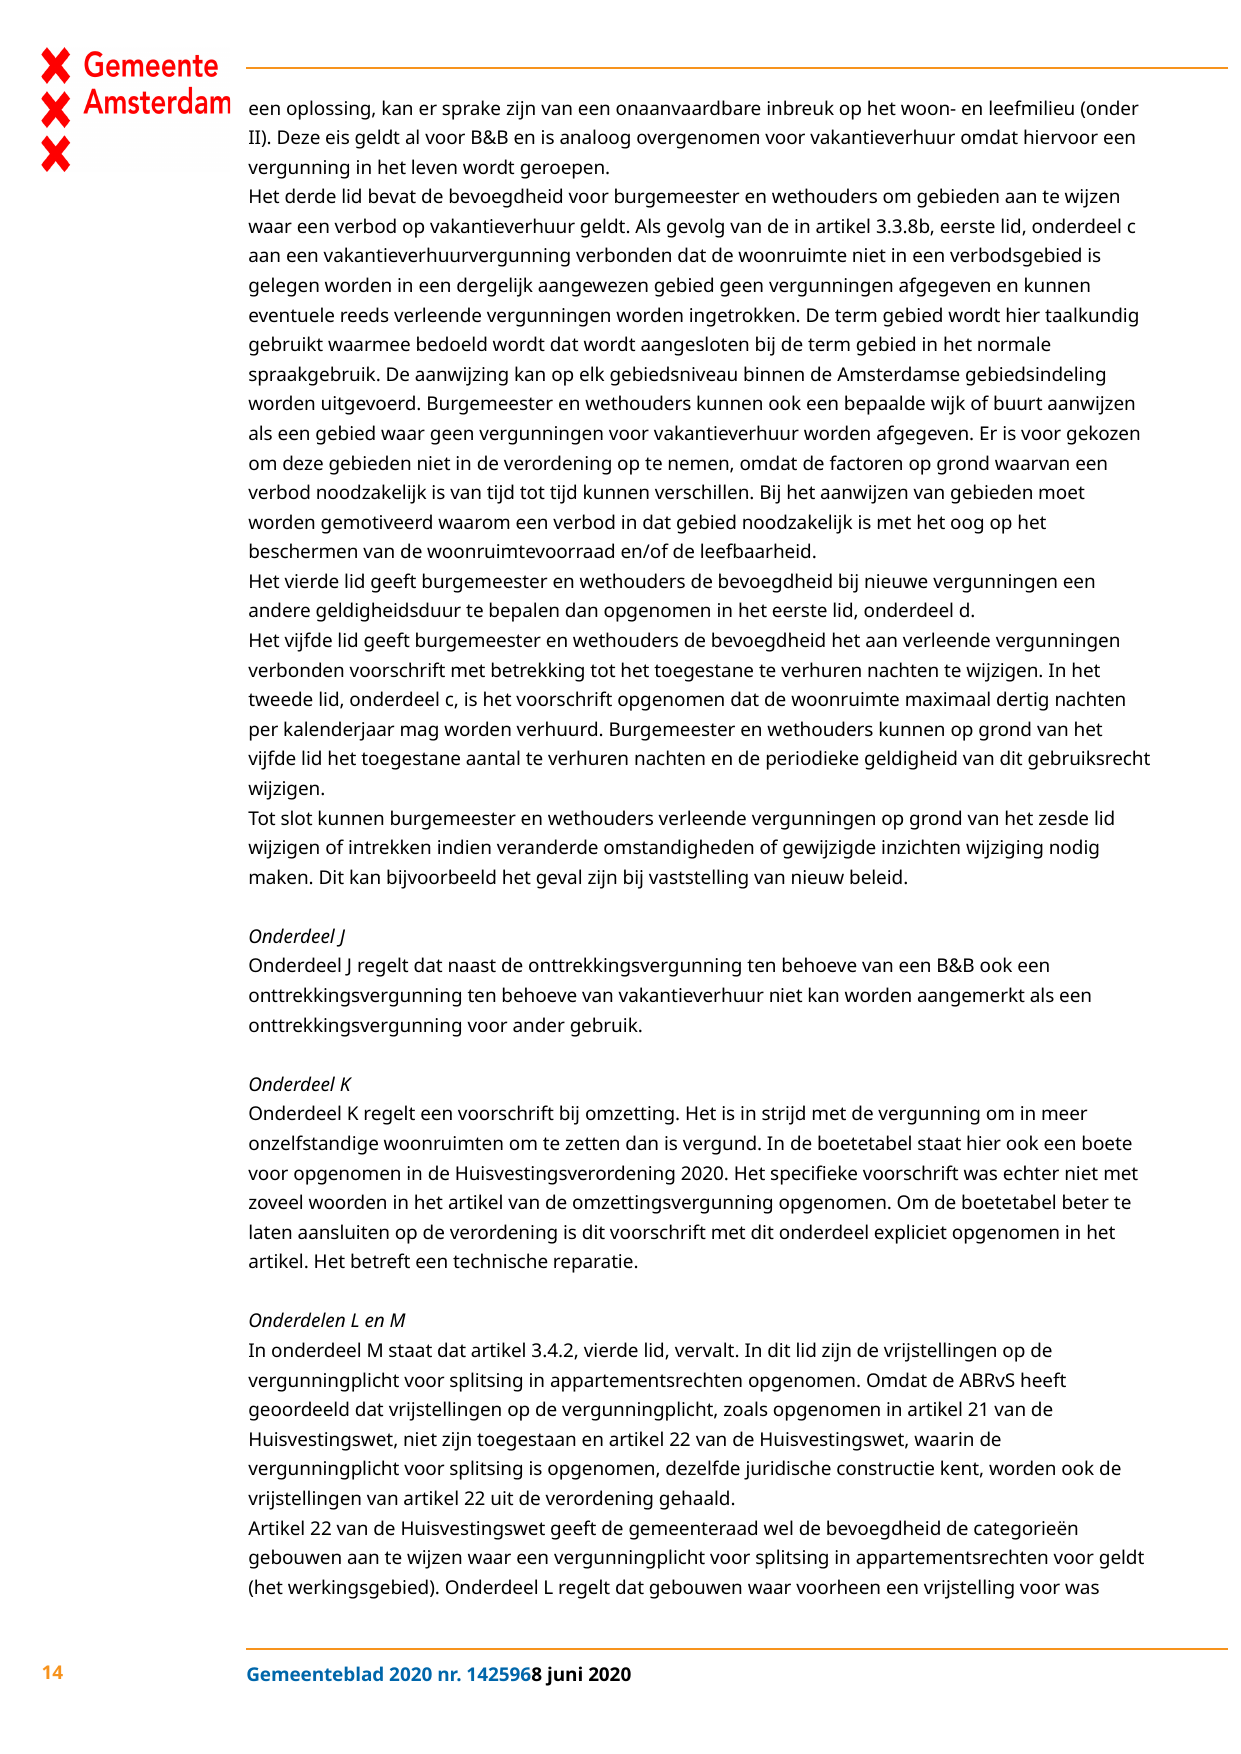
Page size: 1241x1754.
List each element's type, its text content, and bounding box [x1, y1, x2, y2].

text Artikel 22 van de Huisvestingswet geeft de gemeenteraad wel de bevoegdheid de categorieën gebouwen aan te wijzen waar een vergunningplicht voor splitsing in appartementsrechten voor geldt (het werkingsgebied). Onderdeel L regelt dat gebouwen waar voorheen een vrijstelling voor was [248, 1515, 1152, 1600]
text een oplossing, kan er sprake zijn van een onaanvaardbare inbreuk op het woon- en leefmilieu (onder II). Deze eis geldt al voor B&B en is analoog overgenomen voor vakantieverhuur omdat hiervoor een vergunning in het leven wordt geroepen. [248, 95, 1152, 180]
text In onderdeel M staat dat artikel 3.4.2, vierde lid, vervalt. In dit lid zijn de vrijstellingen op de vergunningplicht voor splitsing in appartementsrechten opgenomen. Omdat de ABRvS heeft geoordeeld dat vrijstellingen op de vergunningplicht, zoals opgenomen in artikel 21 van de Huisvestingswet, niet zijn toegestaan en artikel 22 van de Huisvestingswet, waarin de vergunningplicht voor splitsing is opgenomen, dezelfde juridische constructie kent, worden ook de vrijstellingen van artikel 22 uit de verordening gehaald. [248, 1337, 1152, 1511]
text Onderdelen L en M [248, 1308, 1152, 1333]
text Het derde lid bevat de bevoegdheid voor burgemeester en wethouders om gebieden aan te wijzen waar een verbod op vakantieverhuur geldt. Als gevolg van de in artikel 3.3.8b, eerste lid, onderdeel c aan een vakantieverhuurvergunning verbonden dat de woonruimte niet in een verbodsgebied is gelegen worden in een dergelijk aangewezen gebied geen vergunningen afgegeven en kunnen eventuele reeds verleende vergunningen worden ingetrokken. De term gebied wordt hier taalkundig gebruikt waarmee bedoeld wordt dat wordt aangesloten bij de term gebied in het normale spraakgebruik. De aanwijzing kan op elk gebiedsniveau binnen de Amsterdamse gebiedsindeling worden uitgevoerd. Burgemeester en wethouders kunnen ook een bepaalde wijk of buurt aanwijzen als een gebied waar geen vergunningen voor vakantieverhuur worden afgegeven. Er is voor gekozen om deze gebieden niet in de verordening op te nemen, omdat de factoren op grond waarvan een verbod noodzakelijk is van tijd tot tijd kunnen verschillen. Bij het aanwijzen van gebieden moet worden gemotiveerd waarom een verbod in dat gebied noodzakelijk is met het oog op het beschermen van de woonruimtevoorraad en/of de leefbaarheid. [248, 183, 1152, 564]
text Onderdeel K regelt een voorschrift bij omzetting. Het is in strijd met de vergunning om in meer onzelfstandige woonruimten om te zetten dan is vergund. In de boetetabel staat hier ook een boete voor opgenomen in de Huisvestingsverordening 2020. Het specifieke voorschrift was echter niet met zoveel woorden in het artikel van de omzettingsvergunning opgenomen. Om de boetetabel beter te laten aansluiten op de verordening is dit voorschrift met dit onderdeel expliciet opgenomen in het artikel. Het betreft een technische reparatie. [248, 1101, 1152, 1274]
text Tot slot kunnen burgemeester en wethouders verleende vergunningen op grond van het zesde lid wijzigen of intrekken indien veranderde omstandigheden of gewijzigde inzichten wijziging nodig maken. Dit kan bijvoorbeeld het geval zijn bij vaststelling van nieuw beleid. [248, 805, 1152, 890]
text Het vierde lid geeft burgemeester en wethouders de bevoegdheid bij nieuwe vergunningen een andere geldigheidsduur te bepalen dan opgenomen in het eerste lid, onderdeel d. [248, 568, 1152, 623]
picture [41, 47, 231, 172]
text Onderdeel K [248, 1071, 1152, 1097]
text Het vijfde lid geeft burgemeester en wethouders de bevoegdheid het aan verleende vergunningen verbonden voorschrift met betrekking tot het toegestane te verhuren nachten te wijzigen. In het tweede lid, onderdeel c, is het voorschrift opgenomen dat de woonruimte maximaal dertig nachten per kalenderjaar mag worden verhuurd. Burgemeester en wethouders kunnen op grond van het vijfde lid het toegestane aantal te verhuren nachten en de periodieke geldigheid van dit gebruiksrecht wijzigen. [248, 627, 1152, 801]
text Onderdeel J [248, 923, 1152, 949]
text Onderdeel J regelt dat naast de onttrekkingsvergunning ten behoeve van een B&B ook een onttrekkingsvergunning ten behoeve van vakantieverhuur niet kan worden aangemerkt als een onttrekkingsvergunning voor ander gebruik. [248, 953, 1152, 1038]
